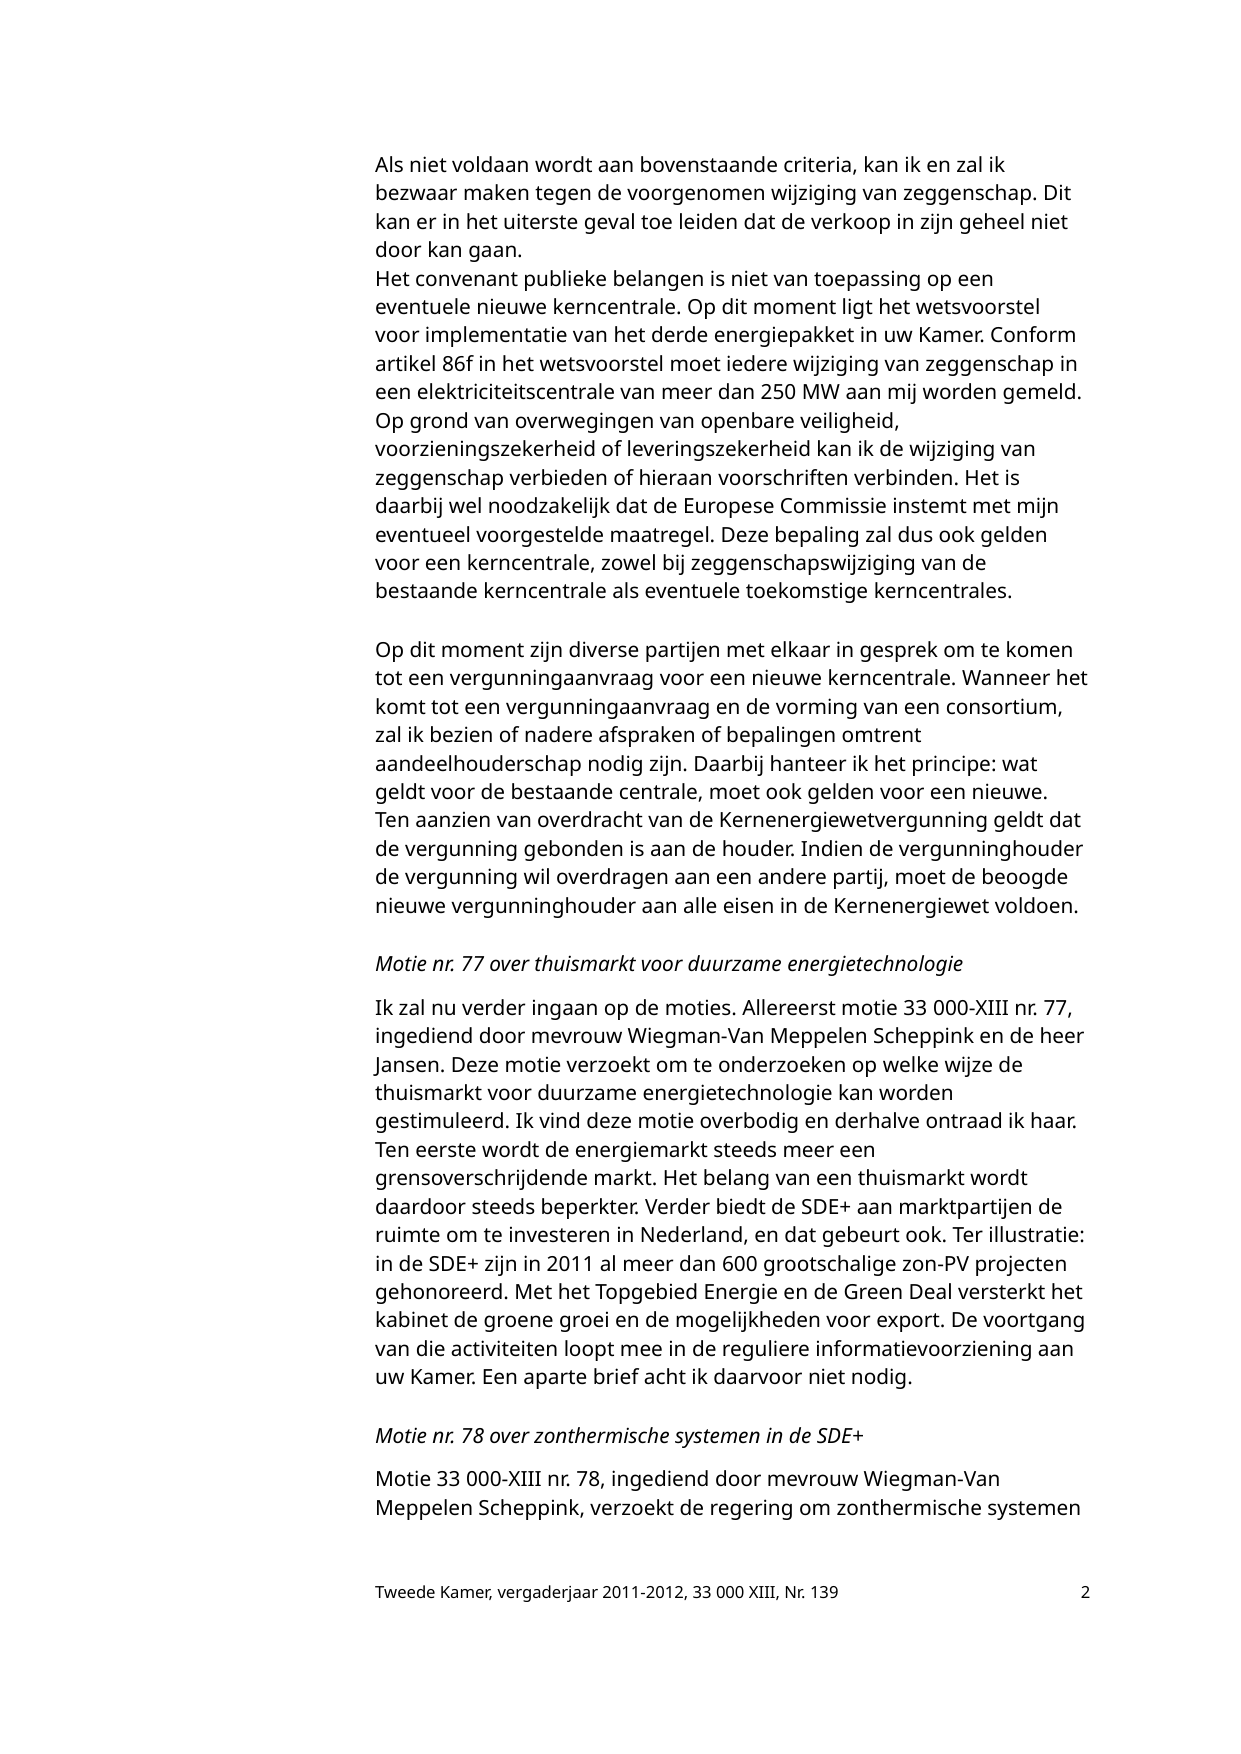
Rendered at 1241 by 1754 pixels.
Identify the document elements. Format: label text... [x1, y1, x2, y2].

text Het convenant publieke belangen is niet van toepassing op een eventuele nieuwe kerncentrale. Op dit moment ligt het wetsvoorstel voor implementatie van het derde energiepakket in uw Kamer. Conform artikel 86f in het wetsvoorstel moet iedere wijziging van zeggenschap in een elektriciteitscentrale van meer dan 250 MW aan mij worden gemeld. Op grond van overwegingen van openbare veiligheid, voorzieningszekerheid of leveringszekerheid kan ik de wijziging van zeggenschap verbieden of hieraan voorschriften verbinden. Het is daarbij wel noodzakelijk dat de Europese Commissie instemt met mijn eventueel voorgestelde maatregel. Deze bepaling zal dus ook gelden voor een kerncentrale, zowel bij zeggenschapswijziging van de bestaande kerncentrale als eventuele toekomstige kerncentrales. [375, 264, 1090, 605]
text Ik zal nu verder ingaan op de moties. Allereerst motie 33 000-XIII nr. 77, ingediend door mevrouw Wiegman-Van Meppelen Scheppink en de heer Jansen. Deze motie verzoekt om te onderzoeken op welke wijze de thuismarkt voor duurzame energietechnologie kan worden gestimuleerd. Ik vind deze motie overbodig en derhalve ontraad ik haar. Ten eerste wordt de energiemarkt steeds meer een grensoverschrijdende markt. Het belang van een thuismarkt wordt daardoor steeds beperkter. Verder biedt de SDE+ aan marktpartijen de ruimte om te investeren in Nederland, en dat gebeurt ook. Ter illustratie: in de SDE+ zijn in 2011 al meer dan 600 grootschalige zon-PV projecten gehonoreerd. Met het Topgebied Energie en de Green Deal versterkt het kabinet de groene groei en de mogelijkheden voor export. De voortgang van die activiteiten loopt mee in de reguliere informatievoorziening aan uw Kamer. Een aparte brief acht ik daarvoor niet nodig. [375, 993, 1090, 1391]
text Motie nr. 77 over thuismarkt voor duurzame energietechnologie [375, 949, 1090, 978]
text Motie 33 000-XIII nr. 78, ingediend door mevrouw Wiegman-Van Meppelen Scheppink, verzoekt de regering om zonthermische systemen [375, 1464, 1090, 1521]
text Als niet voldaan wordt aan bovenstaande criteria, kan ik en zal ik bezwaar maken tegen de voorgenomen wijziging van zeggenschap. Dit kan er in het uiterste geval toe leiden dat de verkoop in zijn geheel niet door kan gaan. [375, 150, 1090, 264]
text Op dit moment zijn diverse partijen met elkaar in gesprek om te komen tot een vergunningaanvraag voor een nieuwe kerncentrale. Wanneer het komt tot een vergunningaanvraag en de vorming van een consortium, zal ik bezien of nadere afspraken of bepalingen omtrent aandeelhouderschap nodig zijn. Daarbij hanteer ik het principe: wat geldt voor de bestaande centrale, moet ook gelden voor een nieuwe. [375, 635, 1090, 806]
text Ten aanzien van overdracht van de Kernenergiewetvergunning geldt dat de vergunning gebonden is aan de houder. Indien de vergunninghouder de vergunning wil overdragen aan een andere partij, moet de beoogde nieuwe vergunninghouder aan alle eisen in de Kernenergiewet voldoen. [375, 806, 1090, 919]
text Motie nr. 78 over zonthermische systemen in de SDE+ [375, 1421, 1090, 1449]
